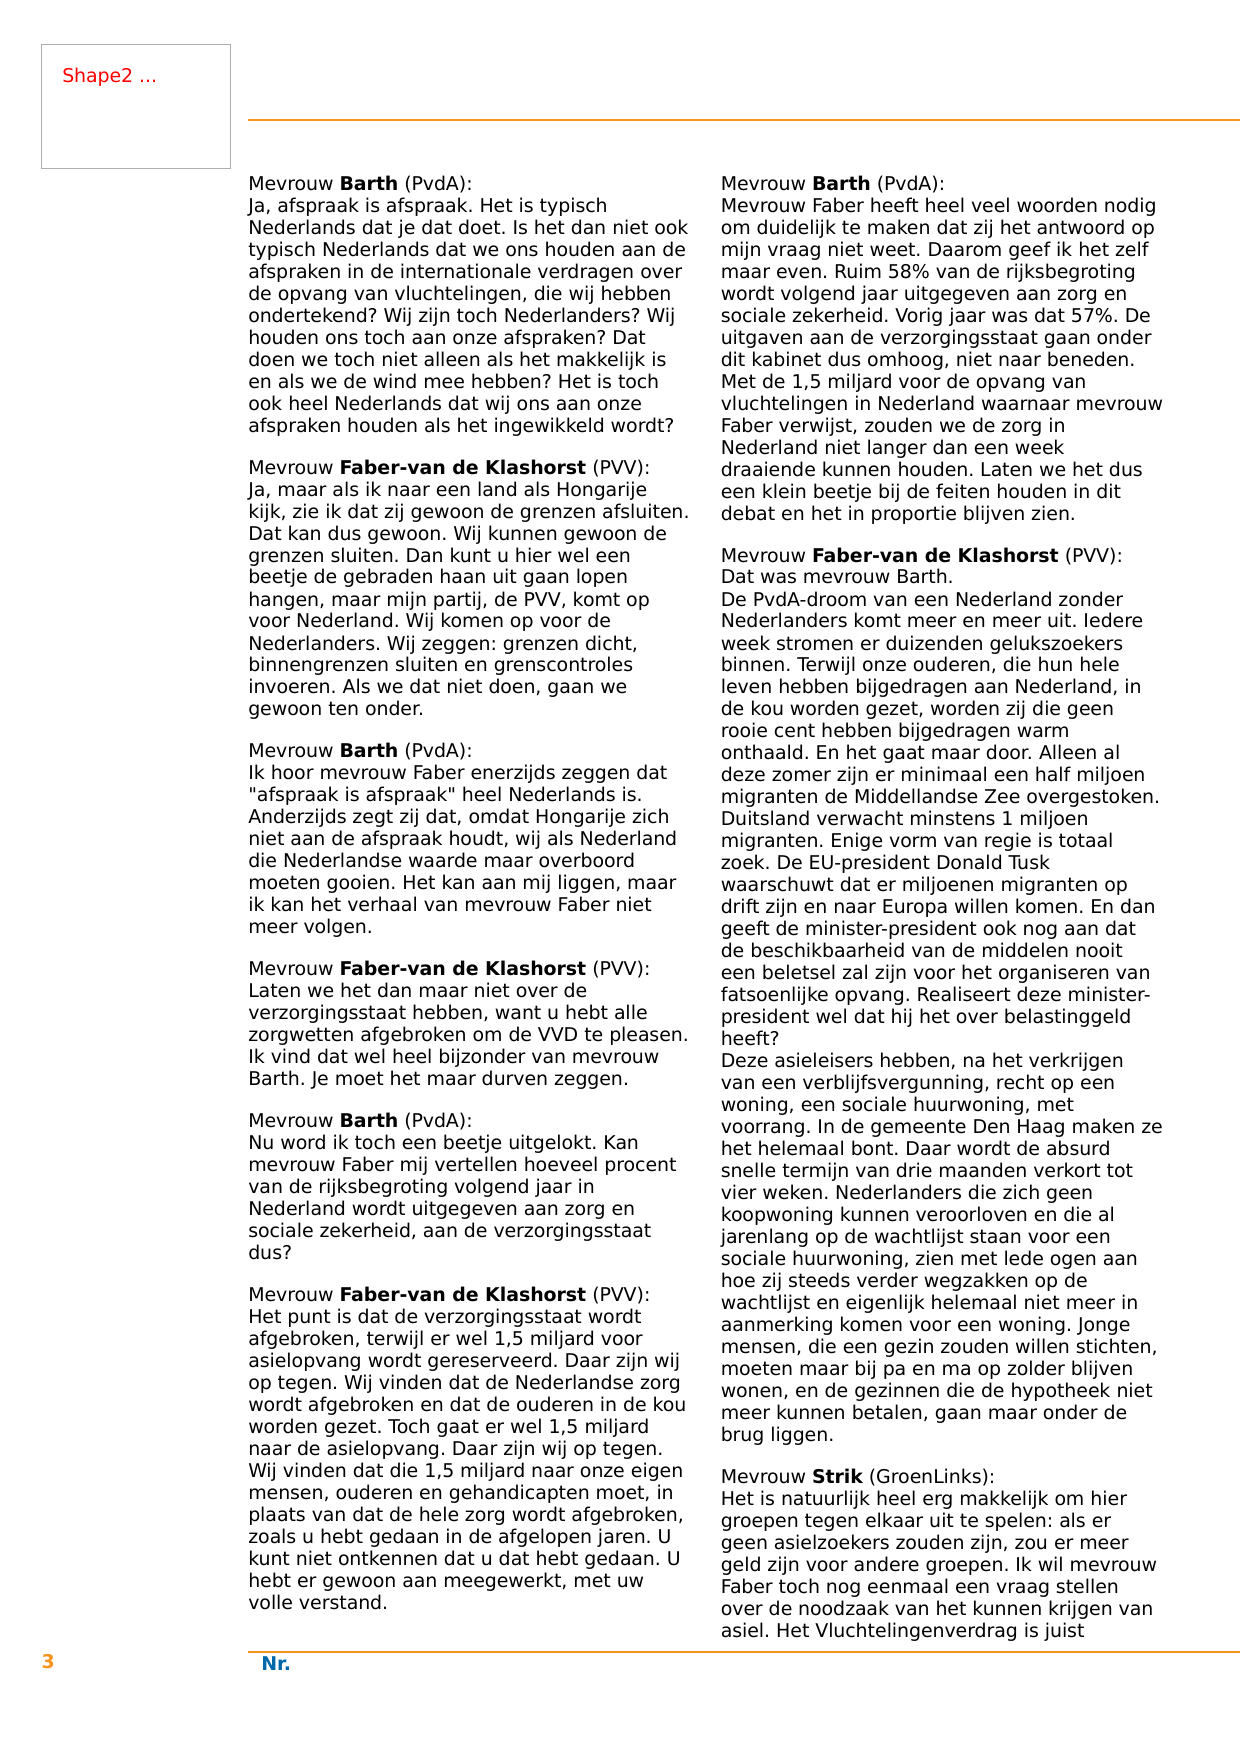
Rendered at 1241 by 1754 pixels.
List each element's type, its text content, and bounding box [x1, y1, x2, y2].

text Het punt is dat de verzorgingsstaat wordt afgebroken, terwijl er wel 1,5 miljard voor asielopvang wordt gereserveerd. Daar zijn wij op tegen. Wij vinden dat de Nederlandse zorg wordt afgebroken en dat de ouderen in de kou worden gezet. Toch gaat er wel 1,5 miljard naar de asielopvang. Daar zijn wij op tegen. Wij vinden dat die 1,5 miljard naar onze eigen mensen, ouderen en gehandicapten moet, in plaats van dat de hele zorg wordt afgebroken, zoals u hebt gedaan in de afgelopen jaren. U kunt niet ontkennen dat u dat hebt gedaan. U hebt er gewoon aan meegewerkt, met uw volle verstand. [248, 1306, 691, 1613]
text Dat was mevrouw Barth. [721, 566, 1163, 588]
text Mevrouw Faber-van de Klashorst (PVV): [721, 544, 1163, 566]
text Mevrouw Faber-van de Klashorst (PVV): [248, 1284, 691, 1306]
text Mevrouw Barth (PvdA): [248, 1110, 691, 1132]
text Mevrouw Barth (PvdA): [721, 173, 1163, 195]
text Deze asieleisers hebben, na het verkrijgen van een verblijfsvergunning, recht op een woning, een sociale huurwoning, met voorrang. In de gemeente Den Haag maken ze het helemaal bont. Daar wordt de absurd snelle termijn van drie maanden verkort tot vier weken. Nederlanders die zich geen koopwoning kunnen veroorloven en die al jarenlang op de wachtlijst staan voor een sociale huurwoning, zien met lede ogen aan hoe zij steeds verder wegzakken op de wachtlijst en eigenlijk helemaal niet meer in aanmerking komen voor een woning. Jonge mensen, die een gezin zouden willen stichten, moeten maar bij pa en ma op zolder blijven wonen, en de gezinnen die de hypotheek niet meer kunnen betalen, gaan maar onder de brug liggen. [721, 1050, 1163, 1446]
text Mevrouw Faber heeft heel veel woorden nodig om duidelijk te maken dat zij het antwoord op mijn vraag niet weet. Daarom geef ik het zelf maar even. Ruim 58% van de rijksbegroting wordt volgend jaar uitgegeven aan zorg en sociale zekerheid. Vorig jaar was dat 57%. De uitgaven aan de verzorgingsstaat gaan onder dit kabinet dus omhoog, niet naar beneden. Met de 1,5 miljard voor de opvang van vluchtelingen in Nederland waarnaar mevrouw Faber verwijst, zouden we de zorg in Nederland niet langer dan een week draaiende kunnen houden. Laten we het dus een klein beetje bij de feiten houden in dit debat en het in proportie blijven zien. [721, 195, 1163, 524]
text Ik hoor mevrouw Faber enerzijds zeggen dat "afspraak is afspraak" heel Nederlands is. Anderzijds zegt zij dat, omdat Hongarije zich niet aan de afspraak houdt, wij als Nederland die Nederlandse waarde maar overboord moeten gooien. Het kan aan mij liggen, maar ik kan het verhaal van mevrouw Faber niet meer volgen. [248, 762, 691, 938]
text Ja, afspraak is afspraak. Het is typisch Nederlands dat je dat doet. Is het dan niet ook typisch Nederlands dat we ons houden aan de afspraken in de internationale verdragen over de opvang van vluchtelingen, die wij hebben ondertekend? Wij zijn toch Nederlanders? Wij houden ons toch aan onze afspraken? Dat doen we toch niet alleen als het makkelijk is en als we de wind mee hebben? Het is toch ook heel Nederlands dat wij ons aan onze afspraken houden als het ingewikkeld wordt? [248, 195, 691, 437]
text De PvdA-droom van een Nederland zonder Nederlanders komt meer en meer uit. Iedere week stromen er duizenden gelukszoekers binnen. Terwijl onze ouderen, die hun hele leven hebben bijgedragen aan Nederland, in de kou worden gezet, worden zij die geen rooie cent hebben bijgedragen warm onthaald. En het gaat maar door. Alleen al deze zomer zijn er minimaal een half miljoen migranten de Middellandse Zee overgestoken. Duitsland verwacht minstens 1 miljoen migranten. Enige vorm van regie is totaal zoek. De EU-president Donald Tusk waarschuwt dat er miljoenen migranten op drift zijn en naar Europa willen komen. En dan geeft de minister-president ook nog aan dat de beschikbaarheid van de middelen nooit een beletsel zal zijn voor het organiseren van fatsoenlijke opvang. Realiseert deze minister-president wel dat hij het over belastinggeld heeft? [721, 588, 1163, 1050]
text Nu word ik toch een beetje uitgelokt. Kan mevrouw Faber mij vertellen hoeveel procent van de rijksbegroting volgend jaar in Nederland wordt uitgegeven aan zorg en sociale zekerheid, aan de verzorgingsstaat dus? [248, 1132, 691, 1264]
text Ja, maar als ik naar een land als Hongarije kijk, zie ik dat zij gewoon de grenzen afsluiten. Dat kan dus gewoon. Wij kunnen gewoon de grenzen sluiten. Dan kunt u hier wel een beetje de gebraden haan uit gaan lopen hangen, maar mijn partij, de PVV, komt op voor Nederland. Wij komen op voor de Nederlanders. Wij zeggen: grenzen dicht, binnengrenzen sluiten en grenscontroles invoeren. Als we dat niet doen, gaan we gewoon ten onder. [248, 478, 691, 720]
text Mevrouw Faber-van de Klashorst (PVV): [248, 958, 691, 980]
text Het is natuurlijk heel erg makkelijk om hier groepen tegen elkaar uit te spelen: als er geen asielzoekers zouden zijn, zou er meer geld zijn voor andere groepen. Ik wil mevrouw Faber toch nog eenmaal een vraag stellen over de noodzaak van het kunnen krijgen van asiel. Het Vluchtelingenverdrag is juist [721, 1488, 1163, 1641]
text Laten we het dan maar niet over de verzorgingsstaat hebben, want u hebt alle zorgwetten afgebroken om de VVD te pleasen. Ik vind dat wel heel bijzonder van mevrouw Barth. Je moet het maar durven zeggen. [248, 980, 691, 1090]
text Mevrouw Barth (PvdA): [248, 740, 691, 762]
text Mevrouw Strik (GroenLinks): [721, 1466, 1163, 1488]
text Mevrouw Barth (PvdA): [248, 173, 691, 195]
text Mevrouw Faber-van de Klashorst (PVV): [248, 457, 691, 478]
